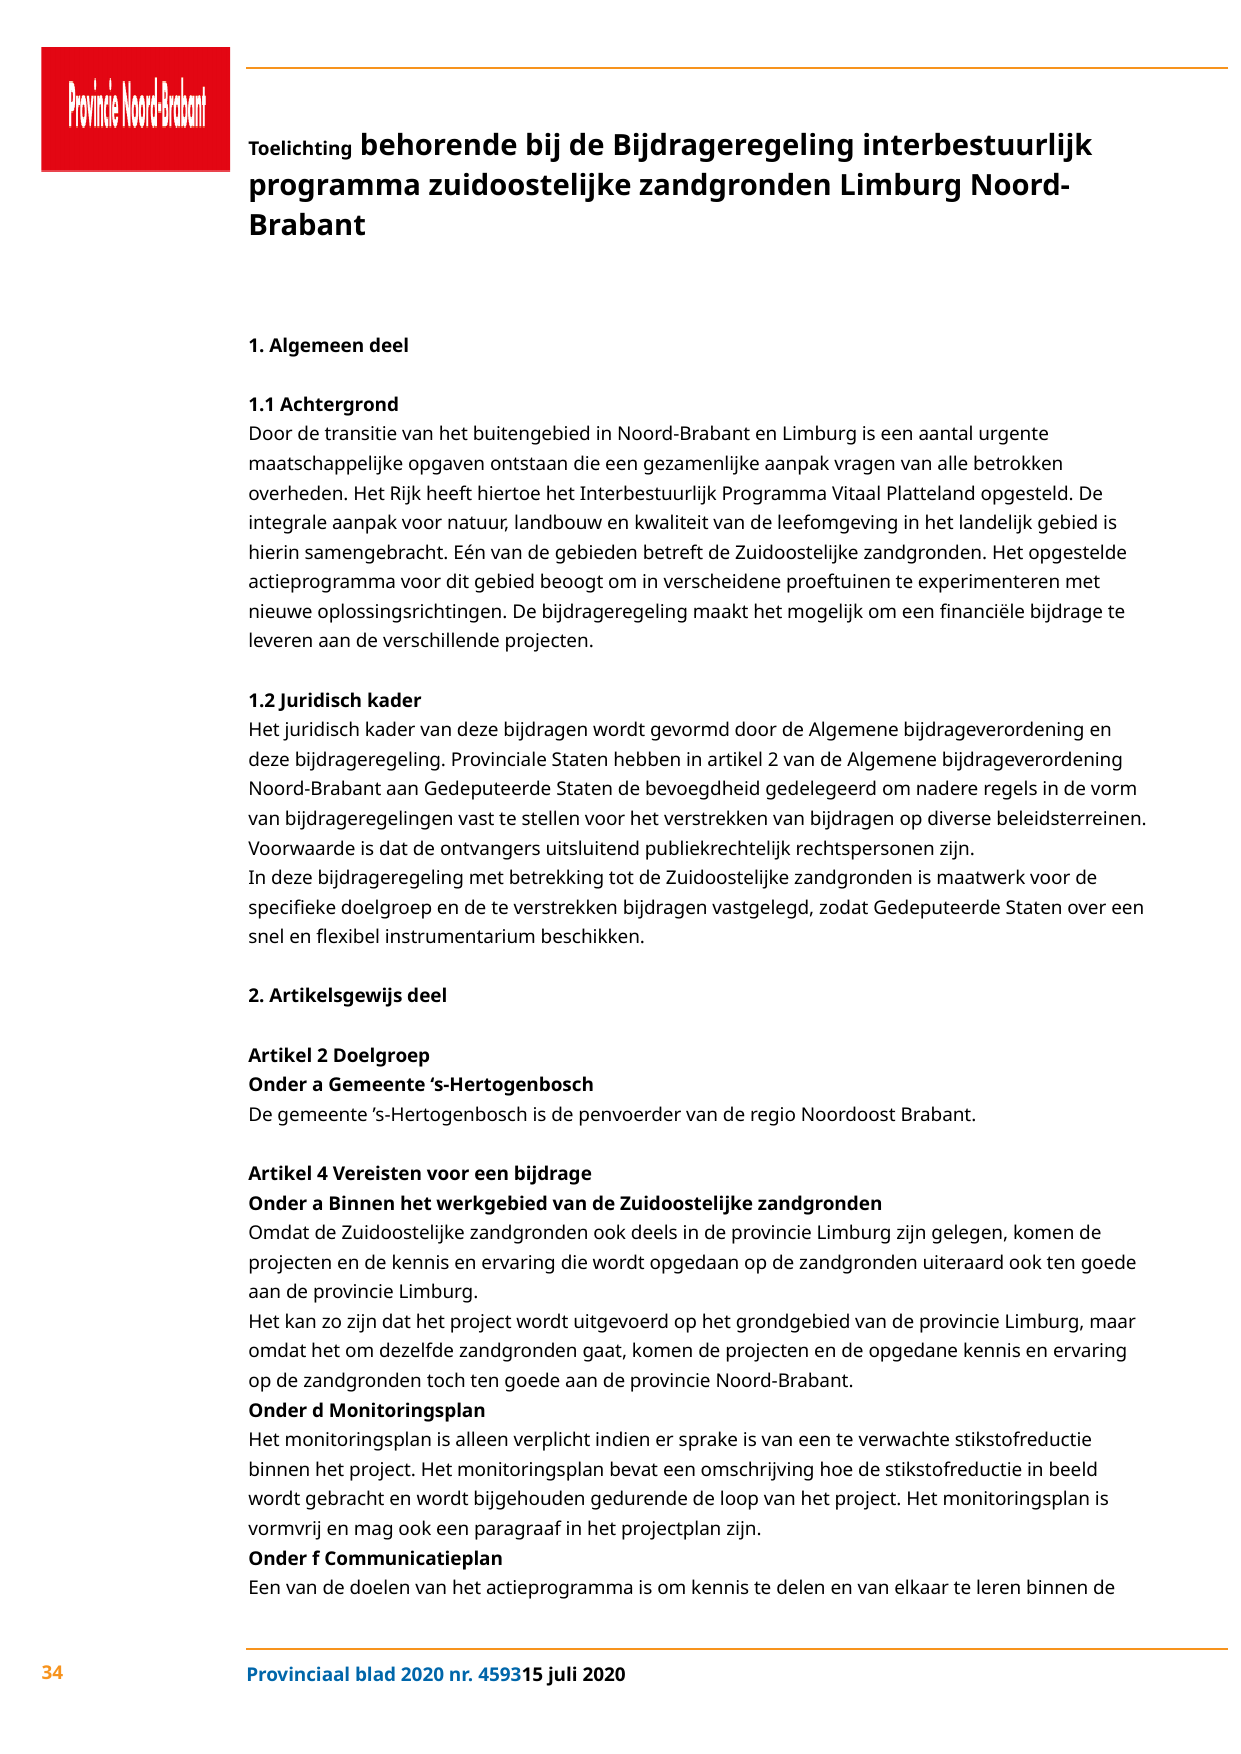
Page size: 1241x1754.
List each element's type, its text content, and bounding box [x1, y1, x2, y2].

picture [41, 47, 231, 172]
text Onder f Communicatieplan [248, 1545, 1152, 1570]
text Een van de doelen van het actieprogramma is om kennis te delen en van elkaar te leren binnen de [248, 1574, 1152, 1600]
text 1.1 Achtergrond [248, 391, 1152, 417]
text In deze bijdrageregeling met betrekking tot de Zuidoostelijke zandgronden is maatwerk voor de specifieke doelgroep en de te verstrekken bijdragen vastgelegd, zodat Gedeputeerde Staten over een snel en flexibel instrumentarium beschikken. [248, 864, 1152, 949]
text Onder d Monitoringsplan [248, 1397, 1152, 1422]
text Artikel 2 Doelgroep [248, 1042, 1152, 1067]
text Onder a Binnen het werkgebied van de Zuidoostelijke zandgronden [248, 1190, 1152, 1215]
text 2. Artikelsgewijs deel [248, 983, 1152, 1008]
text Het kan zo zijn dat het project wordt uitgevoerd op het grondgebied van de provincie Limburg, maar omdat het om dezelfde zandgronden gaat, komen de projecten en de opgedane kennis en ervaring op de zandgronden toch ten goede aan de provincie Noord-Brabant. [248, 1308, 1152, 1393]
text Artikel 4 Vereisten voor een bijdrage [248, 1160, 1152, 1186]
text Door de transitie van het buitengebied in Noord-Brabant en Limburg is een aantal urgente maatschappelijke opgaven ontstaan die een gezamenlijke aanpak vragen van alle betrokken overheden. Het Rijk heeft hiertoe het Interbestuurlijk Programma Vitaal Platteland opgesteld. De integrale aanpak voor natuur, landbouw en kwaliteit van de leefomgeving in het landelijk gebied is hierin samengebracht. Eén van de gebieden betreft de Zuidoostelijke zandgronden. Het opgestelde actieprogramma voor dit gebied beoogt om in verscheidene proeftuinen te experimenteren met nieuwe oplossingsrichtingen. De bijdrageregeling maakt het mogelijk om een financiële bijdrage te leveren aan de verschillende projecten. [248, 421, 1152, 653]
text Omdat de Zuidoostelijke zandgronden ook deels in de provincie Limburg zijn gelegen, komen de projecten en de kennis en ervaring die wordt opgedaan op de zandgronden uiteraard ook ten goede aan de provincie Limburg. [248, 1219, 1152, 1304]
text Het juridisch kader van deze bijdragen wordt gevormd door de Algemene bijdrageverordening en deze bijdrageregeling. Provinciale Staten hebben in artikel 2 van de Algemene bijdrageverordening Noord-Brabant aan Gedeputeerde Staten de bevoegdheid gedelegeerd om nadere regels in de vorm van bijdrageregelingen vast te stellen voor het verstrekken van bijdragen op diverse beleidsterreinen. Voorwaarde is dat de ontvangers uitsluitend publiekrechtelijk rechtspersonen zijn. [248, 716, 1152, 860]
text Het monitoringsplan is alleen verplicht indien er sprake is van een te verwachte stikstofreductie binnen het project. Het monitoringsplan bevat een omschrijving hoe de stikstofreductie in beeld wordt gebracht en wordt bijgehouden gedurende de loop van het project. Het monitoringsplan is vormvrij en mag ook een paragraaf in het projectplan zijn. [248, 1426, 1152, 1541]
text 1.2 Juridisch kader [248, 687, 1152, 712]
text Onder a Gemeente ‘s-Hertogenbosch [248, 1071, 1152, 1097]
text 1. Algemeen deel [248, 332, 1152, 357]
text De gemeente ’s-Hertogenbosch is de penvoerder van de regio Noordoost Brabant. [248, 1101, 1152, 1127]
text Toelichting behorende bij de Bijdrageregeling interbestuurlijk programma zuidoostelijke zandgronden Limburg Noord-Brabant [248, 124, 1152, 243]
